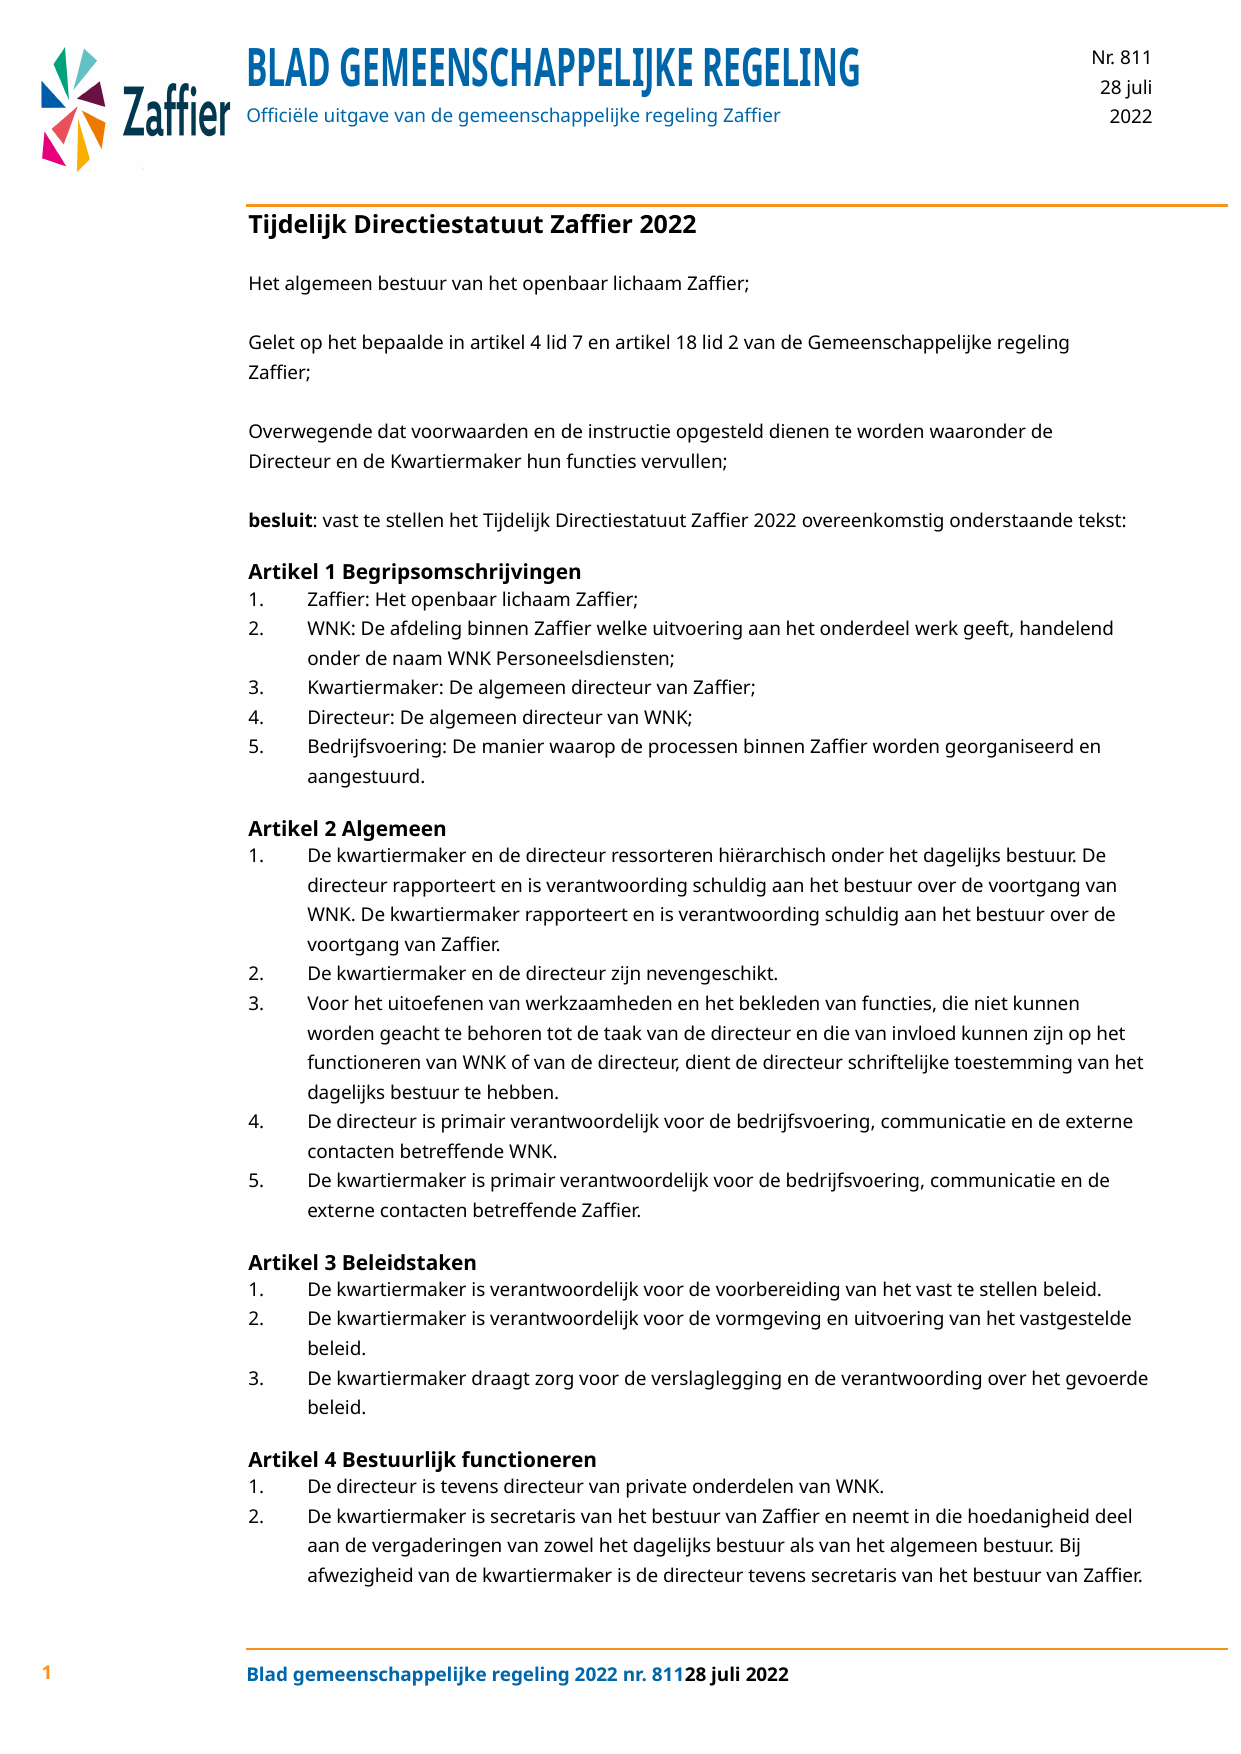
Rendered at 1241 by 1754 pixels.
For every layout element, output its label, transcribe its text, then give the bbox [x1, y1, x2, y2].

list De directeur is tevens directeur van private onderdelen van WNK. [248, 1473, 1152, 1499]
list Zaffier: Het openbaar lichaam Zaffier; [248, 586, 1152, 612]
text Het algemeen bestuur van het openbaar lichaam Zaffier; [248, 270, 1152, 296]
list Directeur: De algemeen directeur van WNK; [248, 704, 1152, 730]
list De kwartiermaker is verantwoordelijk voor de voorbereiding van het vast te stellen beleid. [248, 1276, 1152, 1302]
text Artikel 4 Bestuurlijk functioneren [248, 1445, 1152, 1473]
text Artikel 1 Begripsomschrijvingen [248, 557, 1152, 586]
list WNK: De afdeling binnen Zaffier welke uitvoering aan het onderdeel werk geeft, handelend onder de naam WNK Personeelsdiensten; [248, 615, 1152, 671]
text Gelet op het bepaalde in artikel 4 lid 7 en artikel 18 lid 2 van de Gemeenschappelijke regeling [248, 329, 1152, 355]
text Zaffier; [248, 359, 1152, 385]
text Directeur en de Kwartiermaker hun functies vervullen; [248, 448, 1152, 473]
list Kwartiermaker: De algemeen directeur van Zaffier; [248, 674, 1152, 700]
list De kwartiermaker en de directeur ressorteren hiërarchisch onder het dagelijks bestuur. De directeur rapporteert en is verantwoording schuldig aan het bestuur over de voortgang van WNK. De kwartiermaker rapporteert en is verantwoording schuldig aan het bestuur over de voortgang van Zaffier. [248, 842, 1152, 957]
text Artikel 2 Algemeen [248, 814, 1152, 842]
list Voor het uitoefenen van werkzaamheden en het bekleden van functies, die niet kunnen worden geacht te behoren tot de taak van de directeur en die van invloed kunnen zijn op het functioneren van WNK of van de directeur, dient de directeur schriftelijke toestemming van het dagelijks bestuur te hebben. [248, 990, 1152, 1104]
list De directeur is primair verantwoordelijk voor de bedrijfsvoering, communicatie en de externe contacten betreffende WNK. [248, 1108, 1152, 1164]
list De kwartiermaker draagt zorg voor de verslaglegging en de verantwoording over het gevoerde beleid. [248, 1365, 1152, 1420]
list De kwartiermaker en de directeur zijn nevengeschikt. [248, 961, 1152, 986]
picture [41, 47, 231, 172]
text besluit: vast te stellen het Tijdelijk Directiestatuut Zaffier 2022 overeenkomstig onderstaande tekst: [248, 507, 1152, 533]
text Artikel 3 Beleidstaken [248, 1248, 1152, 1276]
list De kwartiermaker is primair verantwoordelijk voor de bedrijfsvoering, communicatie en de externe contacten betreffende Zaffier. [248, 1168, 1152, 1223]
list De kwartiermaker is verantwoordelijk voor de vormgeving en uitvoering van het vastgestelde beleid. [248, 1306, 1152, 1361]
list Bedrijfsvoering: De manier waarop de processen binnen Zaffier worden georganiseerd en aangestuurd. [248, 734, 1152, 789]
list De kwartiermaker is secretaris van het bestuur van Zaffier en neemt in die hoedanigheid deel aan de vergaderingen van zowel het dagelijks bestuur als van het algemeen bestuur. Bij afwezigheid van de kwartiermaker is de directeur tevens secretaris van het bestuur van Zaffier. [248, 1503, 1152, 1588]
text Tijdelijk Directiestatuut Zaffier 2022 [248, 207, 1152, 241]
text Overwegende dat voorwaarden en de instructie opgesteld dienen te worden waaronder de [248, 418, 1152, 444]
